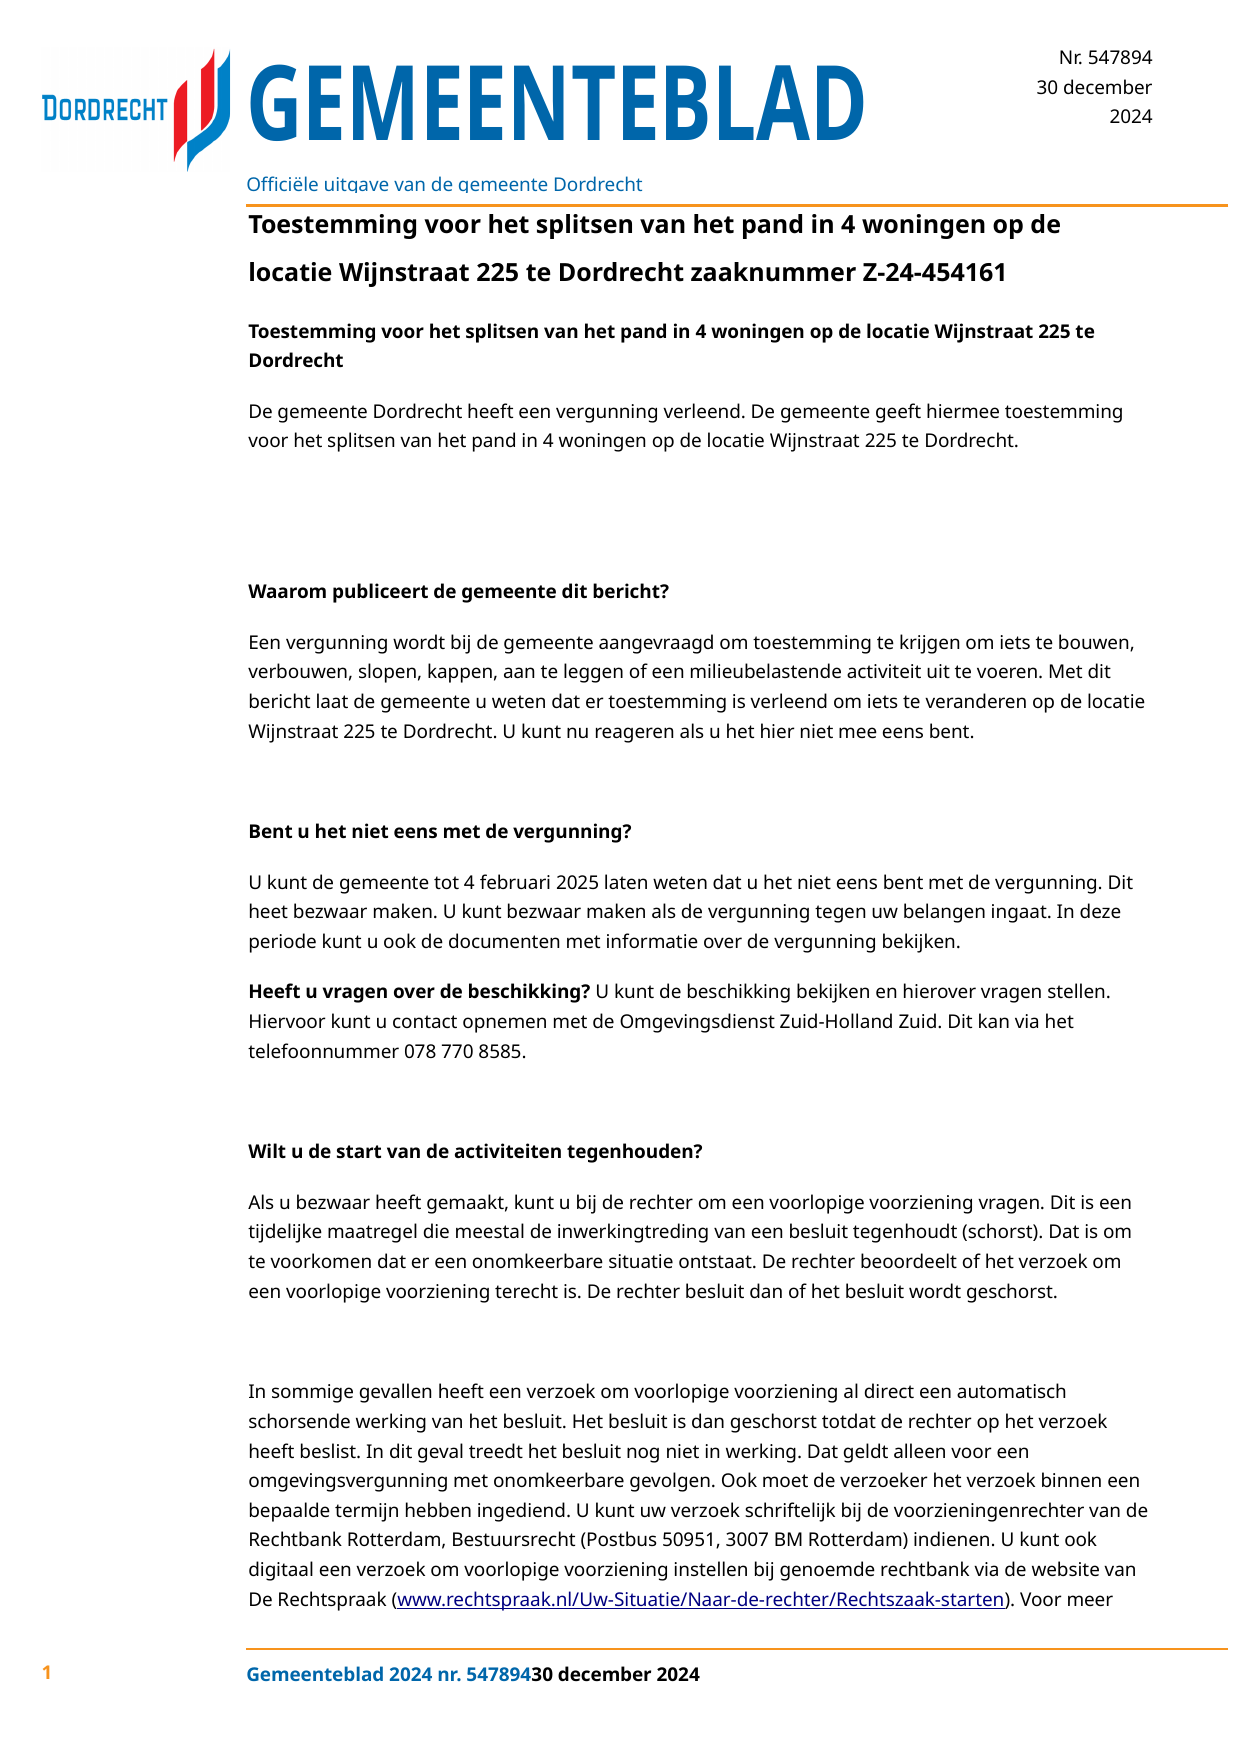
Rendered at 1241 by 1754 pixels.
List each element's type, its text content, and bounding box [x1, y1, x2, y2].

text Heeft u vragen over de beschikking? U kunt de beschikking bekijken en hierover vragen stellen. Hiervoor kunt u contact opnemen met de Omgevingsdienst Zuid-Holland Zuid. Dit kan via het telefoonnummer 078 770 8585. [248, 979, 1152, 1064]
text U kunt de gemeente tot 4 februari 2025 laten weten dat u het niet eens bent met de vergunning. Dit heet bezwaar maken. U kunt bezwaar maken als de vergunning tegen uw belangen ingaat. In deze periode kunt u ook de documenten met informatie over de vergunning bekijken. [248, 869, 1152, 954]
text Toestemming voor het splitsen van het pand in 4 woningen op de locatie Wijnstraat 225 te Dordrecht [248, 318, 1152, 373]
text Waarom publiceert de gemeente dit bericht? [248, 579, 1152, 604]
text Een vergunning wordt bij de gemeente aangevraagd om toestemming te krijgen om iets te bouwen, verbouwen, slopen, kappen, aan te leggen of een milieubelastende activiteit uit te voeren. Met dit bericht laat de gemeente u weten dat er toestemming is verleend om iets te veranderen op de locatie Wijnstraat 225 te Dordrecht. U kunt nu reageren als u het hier niet mee eens bent. [248, 629, 1152, 744]
text Wilt u de start van de activiteiten tegenhouden? [248, 1139, 1152, 1164]
text Als u bezwaar heeft gemaakt, kunt u bij de rechter om een voorlopige voorziening vragen. Dit is een tijdelijke maatregel die meestal de inwerkingtreding van een besluit tegenhoudt (schorst). Dat is om te voorkomen dat er een onomkeerbare situatie ontstaat. De rechter beoordeelt of het verzoek om een voorlopige voorziening terecht is. De rechter besluit dan of het besluit wordt geschorst. [248, 1189, 1152, 1304]
text In sommige gevallen heeft een verzoek om voorlopige voorziening al direct een automatisch schorsende werking van het besluit. Het besluit is dan geschorst totdat de rechter op het verzoek heeft beslist. In dit geval treedt het besluit nog niet in werking. Dat geldt alleen voor een omgevingsvergunning met onomkeerbare gevolgen. Ook moet de verzoeker het verzoek binnen een bepaalde termijn hebben ingediend. U kunt uw verzoek schriftelijk bij de voorzieningenrechter van de Rechtbank Rotterdam, Bestuursrecht (Postbus 50951, 3007 BM Rotterdam) indienen. U kunt ook digitaal een verzoek om voorlopige voorziening instellen bij genoemde rechtbank via de website van De Rechtspraak (www.rechtspraak.nl/Uw-Situatie/Naar-de-rechter/Rechtszaak-starten). Voor meer [248, 1379, 1152, 1612]
text Bent u het niet eens met de vergunning? [248, 819, 1152, 844]
text Toestemming voor het splitsen van het pand in 4 woningen op de locatie Wijnstraat 225 te Dordrecht zaaknummer Z-24-454161 [248, 207, 1152, 288]
text De gemeente Dordrecht heeft een vergunning verleend. De gemeente geeft hiermee toestemming voor het splitsen van het pand in 4 woningen op de locatie Wijnstraat 225 te Dordrecht. [248, 398, 1152, 453]
picture [41, 47, 231, 172]
